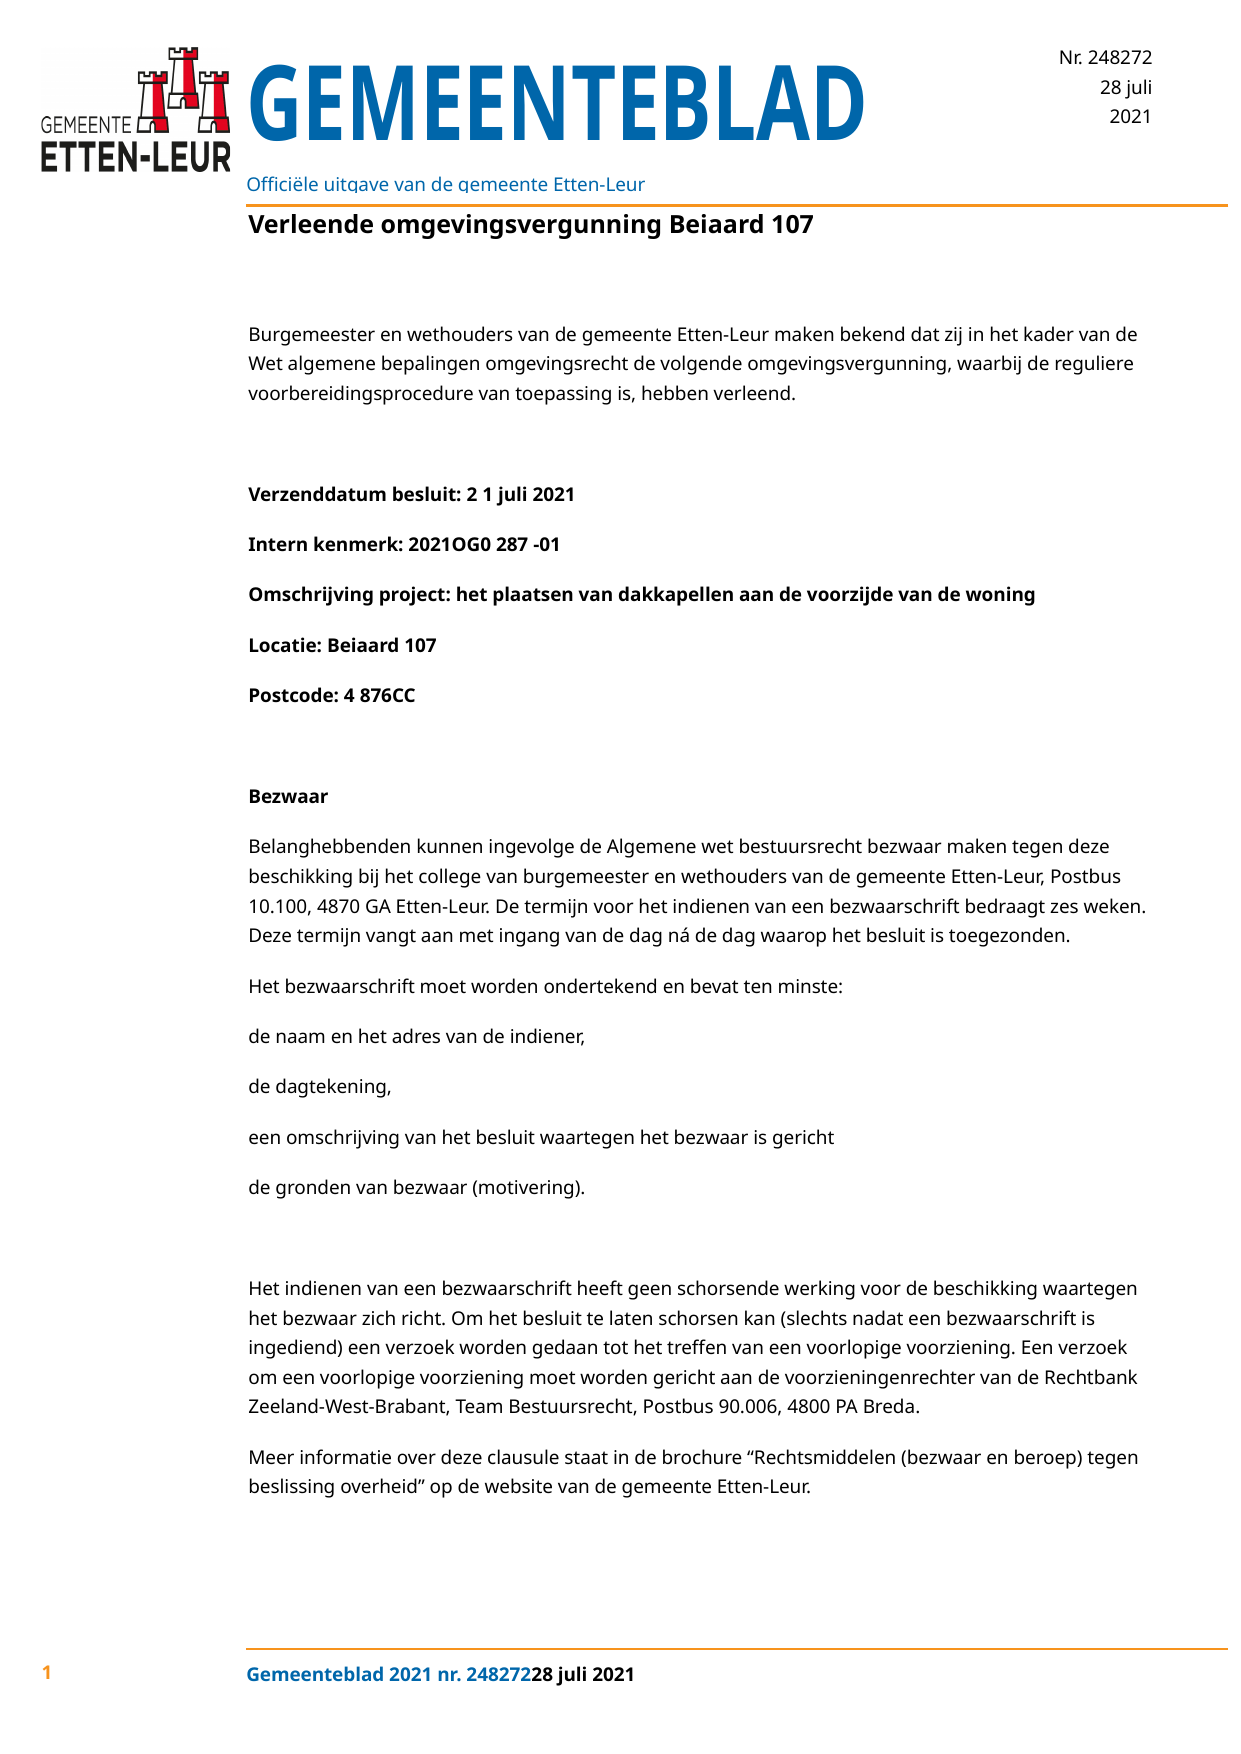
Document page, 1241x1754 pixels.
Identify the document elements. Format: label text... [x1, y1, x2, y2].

text Bezwaar [248, 783, 1152, 809]
text de dagtekening, [248, 1074, 1152, 1099]
text Verleende omgevingsvergunning Beiaard 107 [248, 207, 1152, 241]
text een omschrijving van het besluit waartegen het bezwaar is gericht [248, 1124, 1152, 1150]
picture [41, 47, 231, 172]
text Verzenddatum besluit: 2 1 juli 2021 [248, 481, 1152, 506]
text Het bezwaarschrift moet worden ondertekend en bevat ten minste: [248, 973, 1152, 998]
text Meer informatie over deze clausule staat in de brochure “Rechtsmiddelen (bezwaar en beroep) tegen beslissing overheid” op de website van de gemeente Etten-Leur. [248, 1444, 1152, 1499]
text Het indienen van een bezwaarschrift heeft geen schorsende werking voor de beschikking waartegen het bezwaar zich richt. Om het besluit te laten schorsen kan (slechts nadat een bezwaarschrift is ingediend) een verzoek worden gedaan tot het treffen van een voorlopige voorziening. Een verzoek om een voorlopige voorziening moet worden gericht aan de voorzieningenrechter van de Rechtbank Zeeland-West-Brabant, Team Bestuursrecht, Postbus 90.006, 4800 PA Breda. [248, 1275, 1152, 1419]
text Postcode: 4 876CC [248, 682, 1152, 708]
text Locatie: Beiaard 107 [248, 632, 1152, 658]
text Intern kenmerk: 2021OG0 287 -01 [248, 531, 1152, 557]
text de naam en het adres van de indiener, [248, 1023, 1152, 1049]
text Burgemeester en wethouders van de gemeente Etten-Leur maken bekend dat zij in het kader van de Wet algemene bepalingen omgevingsrecht de volgende omgevingsvergunning, waarbij de reguliere voorbereidingsprocedure van toepassing is, hebben verleend. [248, 321, 1152, 406]
text de gronden van bezwaar (motivering). [248, 1174, 1152, 1200]
text Omschrijving project: het plaatsen van dakkapellen aan de voorzijde van de woning [248, 582, 1152, 607]
text Belanghebbenden kunnen ingevolge de Algemene wet bestuursrecht bezwaar maken tegen deze beschikking bij het college van burgemeester en wethouders van de gemeente Etten-Leur, Postbus 10.100, 4870 GA Etten-Leur. De termijn voor het indienen van een bezwaarschrift bedraagt zes weken. Deze termijn vangt aan met ingang van de dag ná de dag waarop het besluit is toegezonden. [248, 834, 1152, 948]
